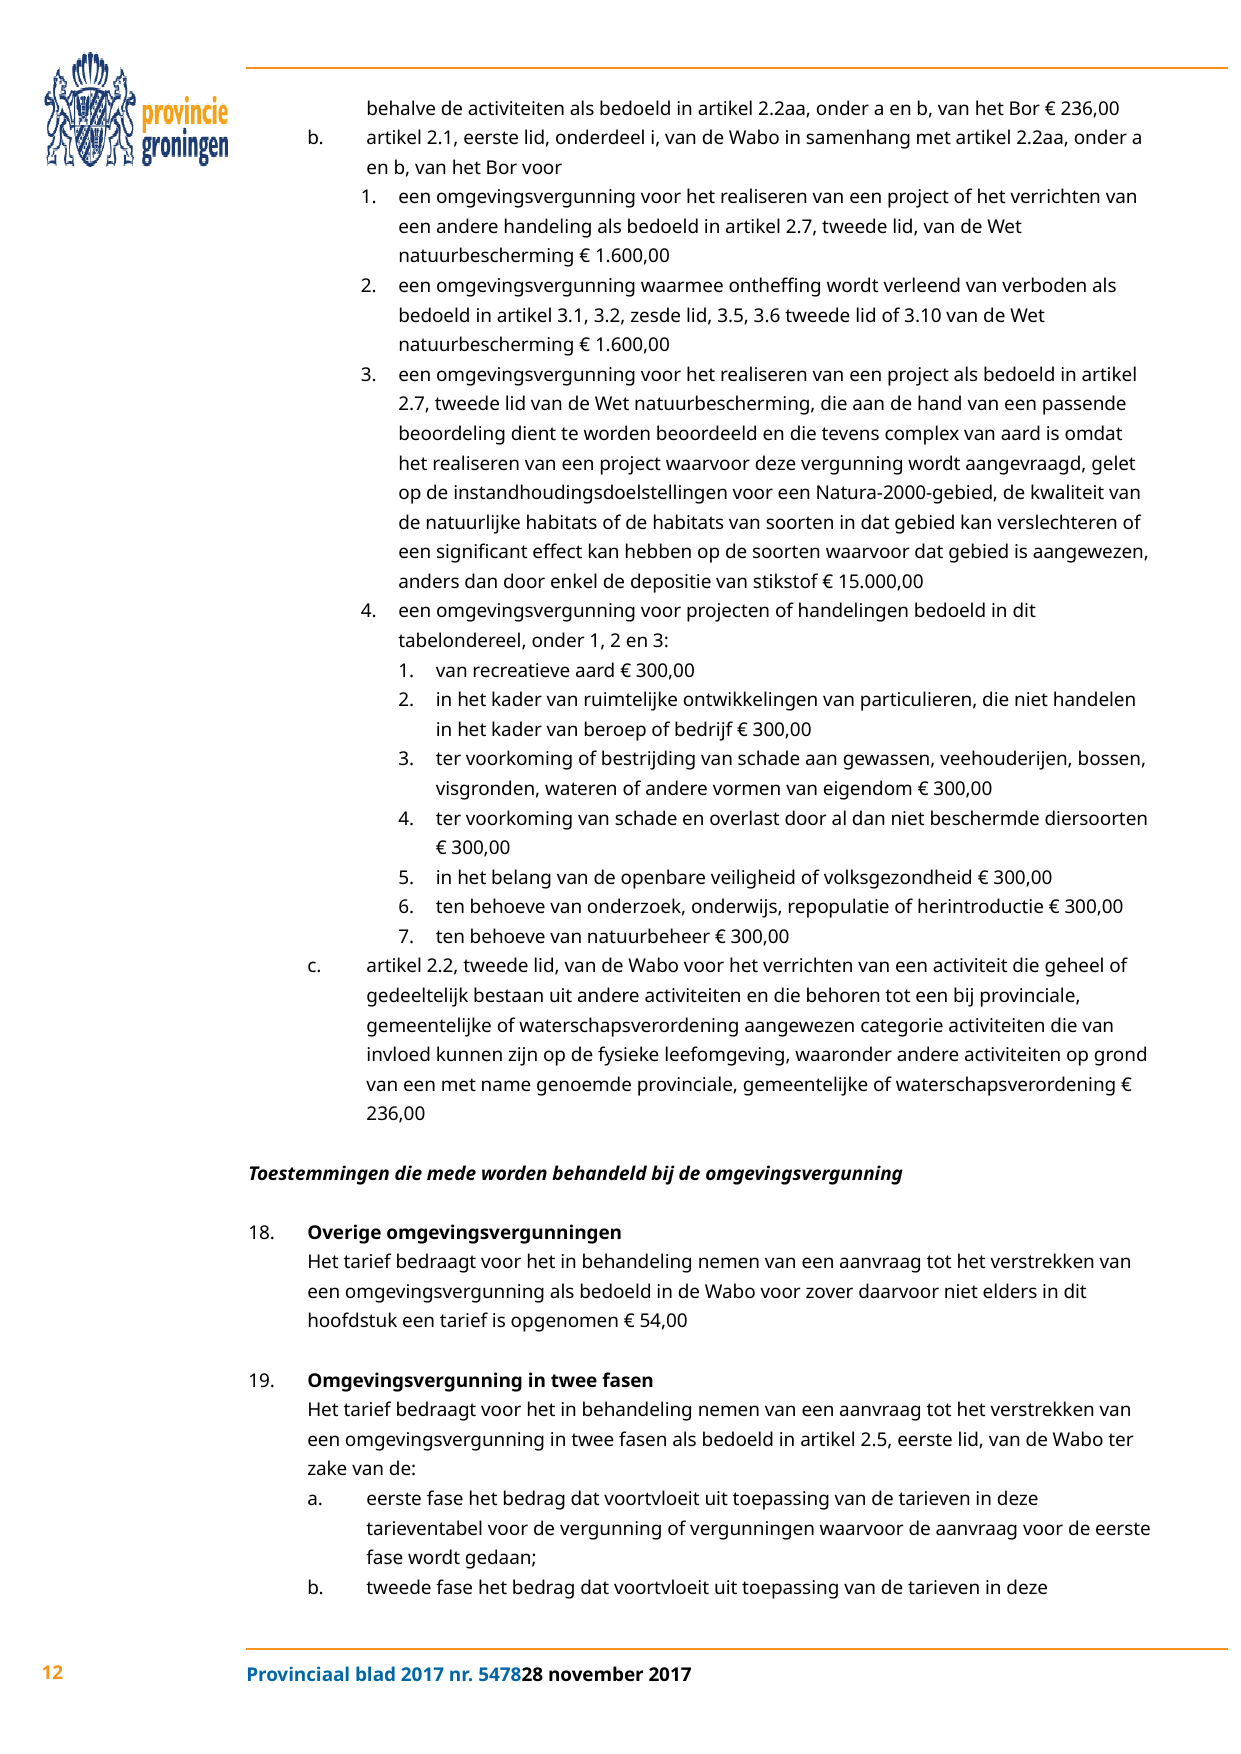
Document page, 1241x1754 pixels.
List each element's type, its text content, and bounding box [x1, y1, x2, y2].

list behalve de activiteiten als bedoeld in artikel 2.2aa, onder a en b, van het Bor € 236,00 [307, 95, 1152, 121]
list Het tarief bedraagt voor het in behandeling nemen van een aanvraag tot het verstrekken van een omgevingsvergunning in twee fasen als bedoeld in artikel 2.5, eerste lid, van de Wabo ter zake van de: [248, 1396, 1152, 1481]
list in het belang van de openbare veiligheid of volksgezondheid € 300,00 [398, 864, 1152, 890]
list Overige omgevingsvergunningen [248, 1219, 1152, 1245]
list een omgevingsvergunning voor het realiseren van een project als bedoeld in artikel 2.7, tweede lid van de Wet natuurbescherming, die aan de hand van een passende beoordeling dient te worden beoordeeld en die tevens complex van aard is omdat het realiseren van een project waarvoor deze vergunning wordt aangevraagd, gelet op de instandhoudingsdoelstellingen voor een Natura-2000-gebied, de kwaliteit van de natuurlijke habitats of de habitats van soorten in dat gebied kan verslechteren of een significant effect kan hebben op de soorten waarvoor dat gebied is aangewezen, anders dan door enkel de depositie van stikstof € 15.000,00 [361, 361, 1152, 594]
list van recreatieve aard € 300,00 [398, 657, 1152, 683]
list eerste fase het bedrag dat voortvloeit uit toepassing van de tarieven in deze tarieventabel voor de vergunning of vergunningen waarvoor de aanvraag voor de eerste fase wordt gedaan; [307, 1485, 1152, 1570]
list een omgevingsvergunning voor projecten of handelingen bedoeld in dit tabelondereel, onder 1, 2 en 3: [361, 598, 1152, 653]
list een omgevingsvergunning waarmee ontheffing wordt verleend van verboden als bedoeld in artikel 3.1, 3.2, zesde lid, 3.5, 3.6 tweede lid of 3.10 van de Wet natuurbescherming € 1.600,00 [361, 272, 1152, 357]
list ten behoeve van onderzoek, onderwijs, repopulatie of herintroductie € 300,00 [398, 893, 1152, 919]
list Omgevingsvergunning in twee fasen [248, 1367, 1152, 1393]
picture [41, 47, 231, 172]
list Het tarief bedraagt voor het in behandeling nemen van een aanvraag tot het verstrekken van een omgevingsvergunning als bedoeld in de Wabo voor zover daarvoor niet elders in dit hoofdstuk een tarief is opgenomen € 54,00 [248, 1248, 1152, 1333]
list ten behoeve van natuurbeheer € 300,00 [398, 923, 1152, 949]
list artikel 2.1, eerste lid, onderdeel i, van de Wabo in samenhang met artikel 2.2aa, onder a en b, van het Bor voor [307, 124, 1152, 180]
list een omgevingsvergunning voor het realiseren van een project of het verrichten van een andere handeling als bedoeld in artikel 2.7, tweede lid, van de Wet natuurbescherming € 1.600,00 [361, 183, 1152, 268]
list ter voorkoming of bestrijding van schade aan gewassen, veehouderijen, bossen, visgronden, wateren of andere vormen van eigendom € 300,00 [398, 746, 1152, 801]
list tweede fase het bedrag dat voortvloeit uit toepassing van de tarieven in deze [307, 1574, 1152, 1600]
list in het kader van ruimtelijke ontwikkelingen van particulieren, die niet handelen in het kader van beroep of bedrijf € 300,00 [398, 686, 1152, 742]
list artikel 2.2, tweede lid, van de Wabo voor het verrichten van een activiteit die geheel of gedeeltelijk bestaan uit andere activiteiten en die behoren tot een bij provinciale, gemeentelijke of waterschapsverordening aangewezen categorie activiteiten die van invloed kunnen zijn op de fysieke leefomgeving, waaronder andere activiteiten op grond van een met name genoemde provinciale, gemeentelijke of waterschaps­verordening € 236,00 [307, 953, 1152, 1126]
list ter voorkoming van schade en overlast door al dan niet beschermde diersoorten € 300,00 [398, 805, 1152, 860]
text Toestemmingen die mede worden behandeld bij de omgevingsvergunning [248, 1160, 1152, 1186]
